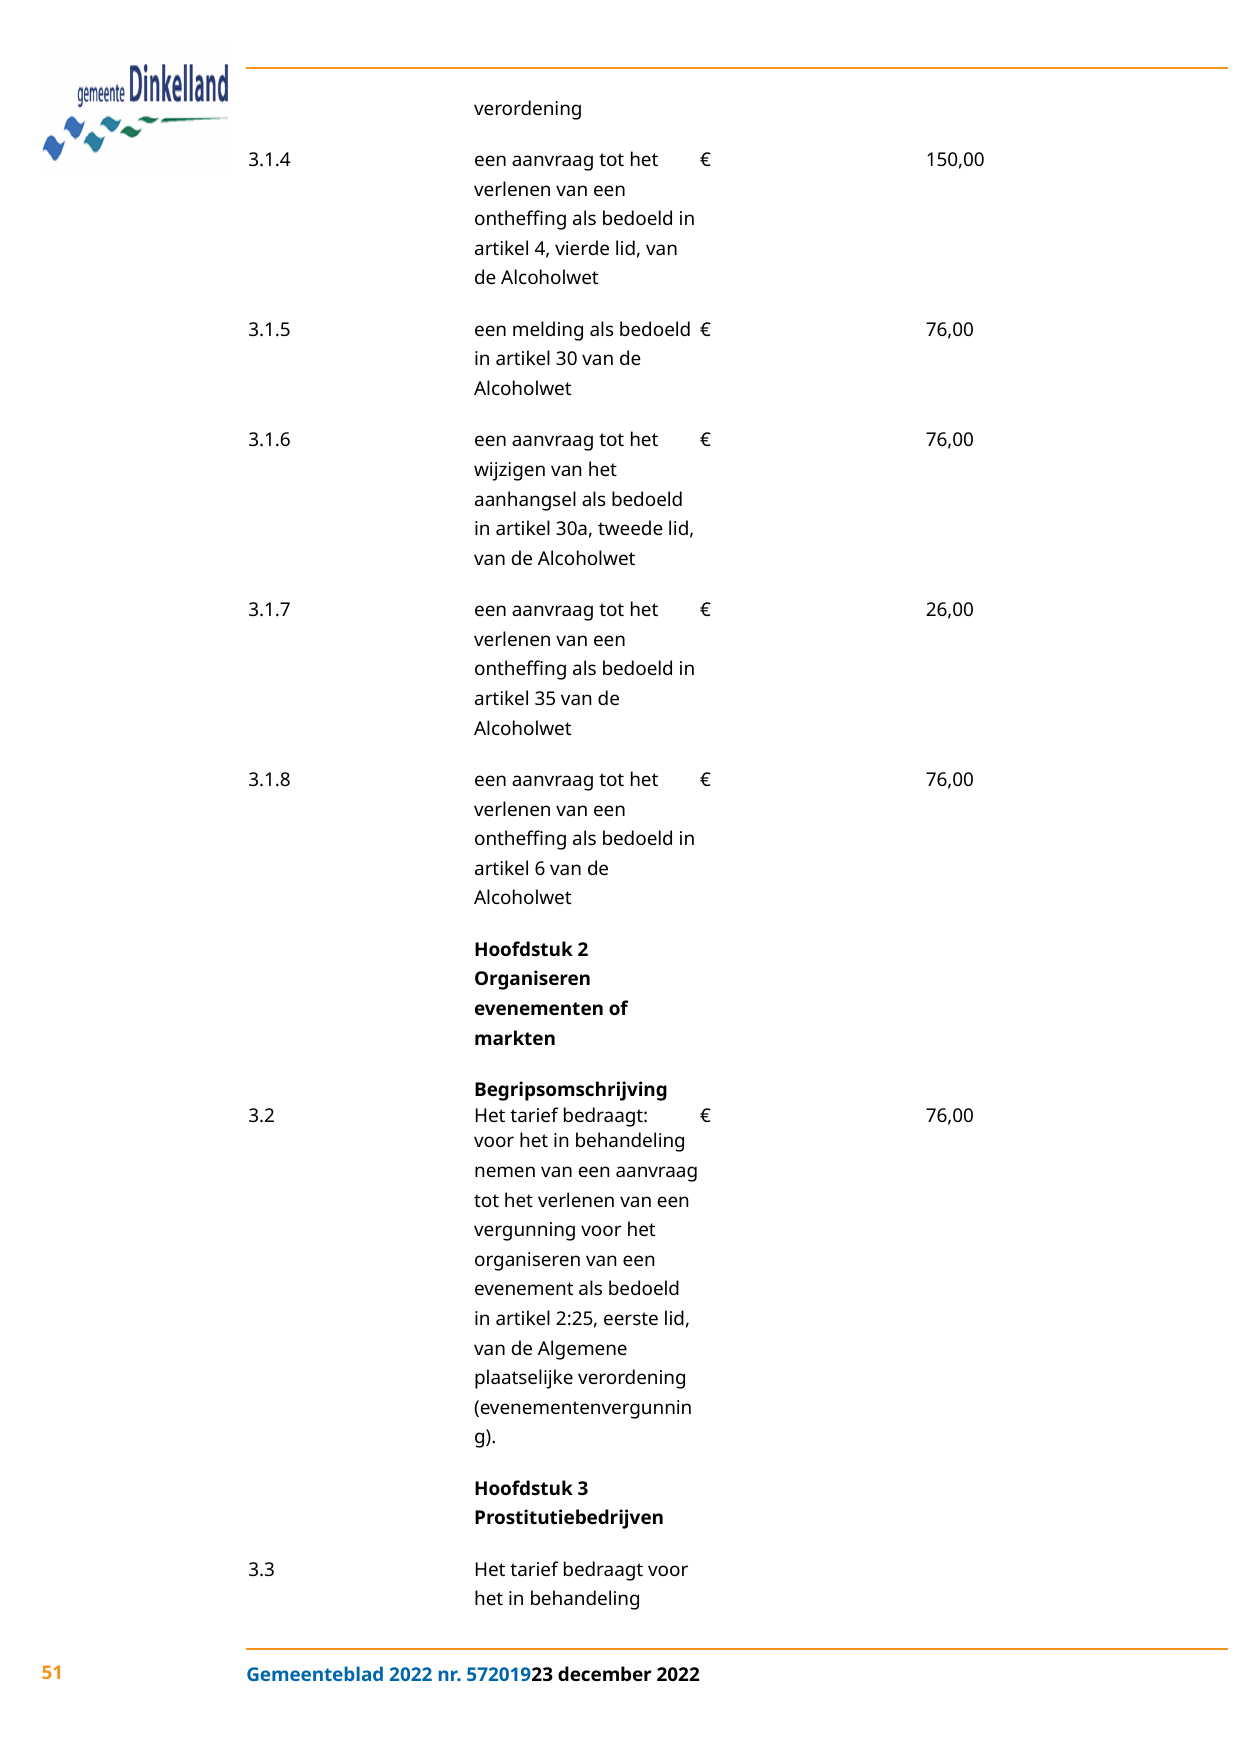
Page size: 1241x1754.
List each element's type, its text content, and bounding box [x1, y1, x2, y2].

table_cell [926, 936, 1152, 1051]
table_cell [926, 1051, 1152, 1076]
table_cell [248, 121, 474, 146]
table_cell [926, 910, 1152, 936]
table_cell [248, 1475, 474, 1530]
table_cell [926, 1449, 1152, 1475]
table_cell een aanvraag tot het verlenen van een ontheffing als bedoeld in artikel 35 van de Alcoholwet [474, 596, 700, 741]
table_cell Het tarief bedraagt: [474, 1102, 700, 1128]
table_cell 3.1.4 [248, 146, 474, 290]
table_cell [248, 571, 474, 596]
table_cell voor het in behandeling nemen van een aanvraag tot het verlenen van een vergunning voor het organiseren van een evenement als bedoeld in artikel 2:25, eerste lid, van de Algemene plaatselijke verordening (evenementenvergunning). [474, 1128, 700, 1449]
table_cell [926, 121, 1152, 146]
table_cell 3.1.6 [248, 427, 474, 571]
table_cell [700, 571, 926, 596]
table_cell [700, 741, 926, 766]
table_cell [474, 571, 700, 596]
table_cell [700, 95, 926, 121]
table_cell 3.1.8 [248, 766, 474, 910]
table_cell een aanvraag tot het verlenen van een ontheffing als bedoeld in artikel 4, vierde lid, van de Alcoholwet [474, 146, 700, 290]
table_cell [248, 910, 474, 936]
table_cell [474, 1449, 700, 1475]
table_cell 76,00 [926, 1102, 1152, 1128]
table_cell [248, 1530, 474, 1556]
table_cell [926, 1530, 1152, 1556]
table_cell [248, 1449, 474, 1475]
table_cell [926, 741, 1152, 766]
table_cell € [700, 596, 926, 741]
table_cell [248, 401, 474, 427]
table_cell 76,00 [926, 766, 1152, 910]
table_cell [926, 1076, 1152, 1102]
table_cell € [700, 146, 926, 290]
table_cell [474, 121, 700, 146]
table_cell een aanvraag tot het wijzigen van het aanhangsel als bedoeld in artikel 30a, tweede lid, van de Alcoholwet [474, 427, 700, 571]
table_cell € [700, 316, 926, 401]
table_cell [700, 290, 926, 316]
table_cell [700, 1475, 926, 1530]
table_cell [474, 1530, 700, 1556]
table_cell [926, 1475, 1152, 1530]
table_cell 3.2 [248, 1102, 474, 1128]
table_cell [248, 1128, 474, 1449]
table_cell [700, 1530, 926, 1556]
table_cell 150,00 [926, 146, 1152, 290]
table_cell 3.1.5 [248, 316, 474, 401]
table_cell 3.1.7 [248, 596, 474, 741]
table_cell 26,00 [926, 596, 1152, 741]
table_cell [700, 1449, 926, 1475]
table_cell [248, 290, 474, 316]
table_cell [248, 1076, 474, 1102]
table_cell [926, 1128, 1152, 1449]
table_cell een melding als bedoeld in artikel 30 van de Alcoholwet [474, 316, 700, 401]
table_cell [474, 741, 700, 766]
table_cell [926, 571, 1152, 596]
table_cell [700, 401, 926, 427]
table_cell Hoofdstuk 3 Prostitutiebedrijven [474, 1475, 700, 1530]
table_cell € [700, 1102, 926, 1128]
table_cell [700, 1051, 926, 1076]
table_cell [700, 936, 926, 1051]
table_cell Begripsomschrijving [474, 1076, 700, 1102]
table_cell [474, 401, 700, 427]
table_cell [700, 910, 926, 936]
picture [41, 47, 231, 172]
table_cell Hoofdstuk 2 Organiseren evenementen of markten [474, 936, 700, 1051]
table_cell 76,00 [926, 316, 1152, 401]
table_cell [926, 1556, 1152, 1611]
table_cell [248, 1051, 474, 1076]
table_cell een aanvraag tot het verlenen van een ontheffing als bedoeld in artikel 6 van de Alcoholwet [474, 766, 700, 910]
table_cell [248, 936, 474, 1051]
table_cell [248, 741, 474, 766]
table_cell [474, 910, 700, 936]
table_cell [700, 121, 926, 146]
table_cell [926, 95, 1152, 121]
table_cell verordening [474, 95, 700, 121]
table_cell [700, 1076, 926, 1102]
table_cell Het tarief bedraagt voor het in behandeling [474, 1556, 700, 1611]
table_cell [700, 1556, 926, 1611]
table_cell [700, 1128, 926, 1449]
table_cell [926, 401, 1152, 427]
table_cell [248, 95, 474, 121]
table_cell [474, 1051, 700, 1076]
table_cell 3.3 [248, 1556, 474, 1611]
table_cell [474, 290, 700, 316]
table_cell € [700, 427, 926, 571]
table_cell 76,00 [926, 427, 1152, 571]
table_cell [926, 290, 1152, 316]
table_cell € [700, 766, 926, 910]
